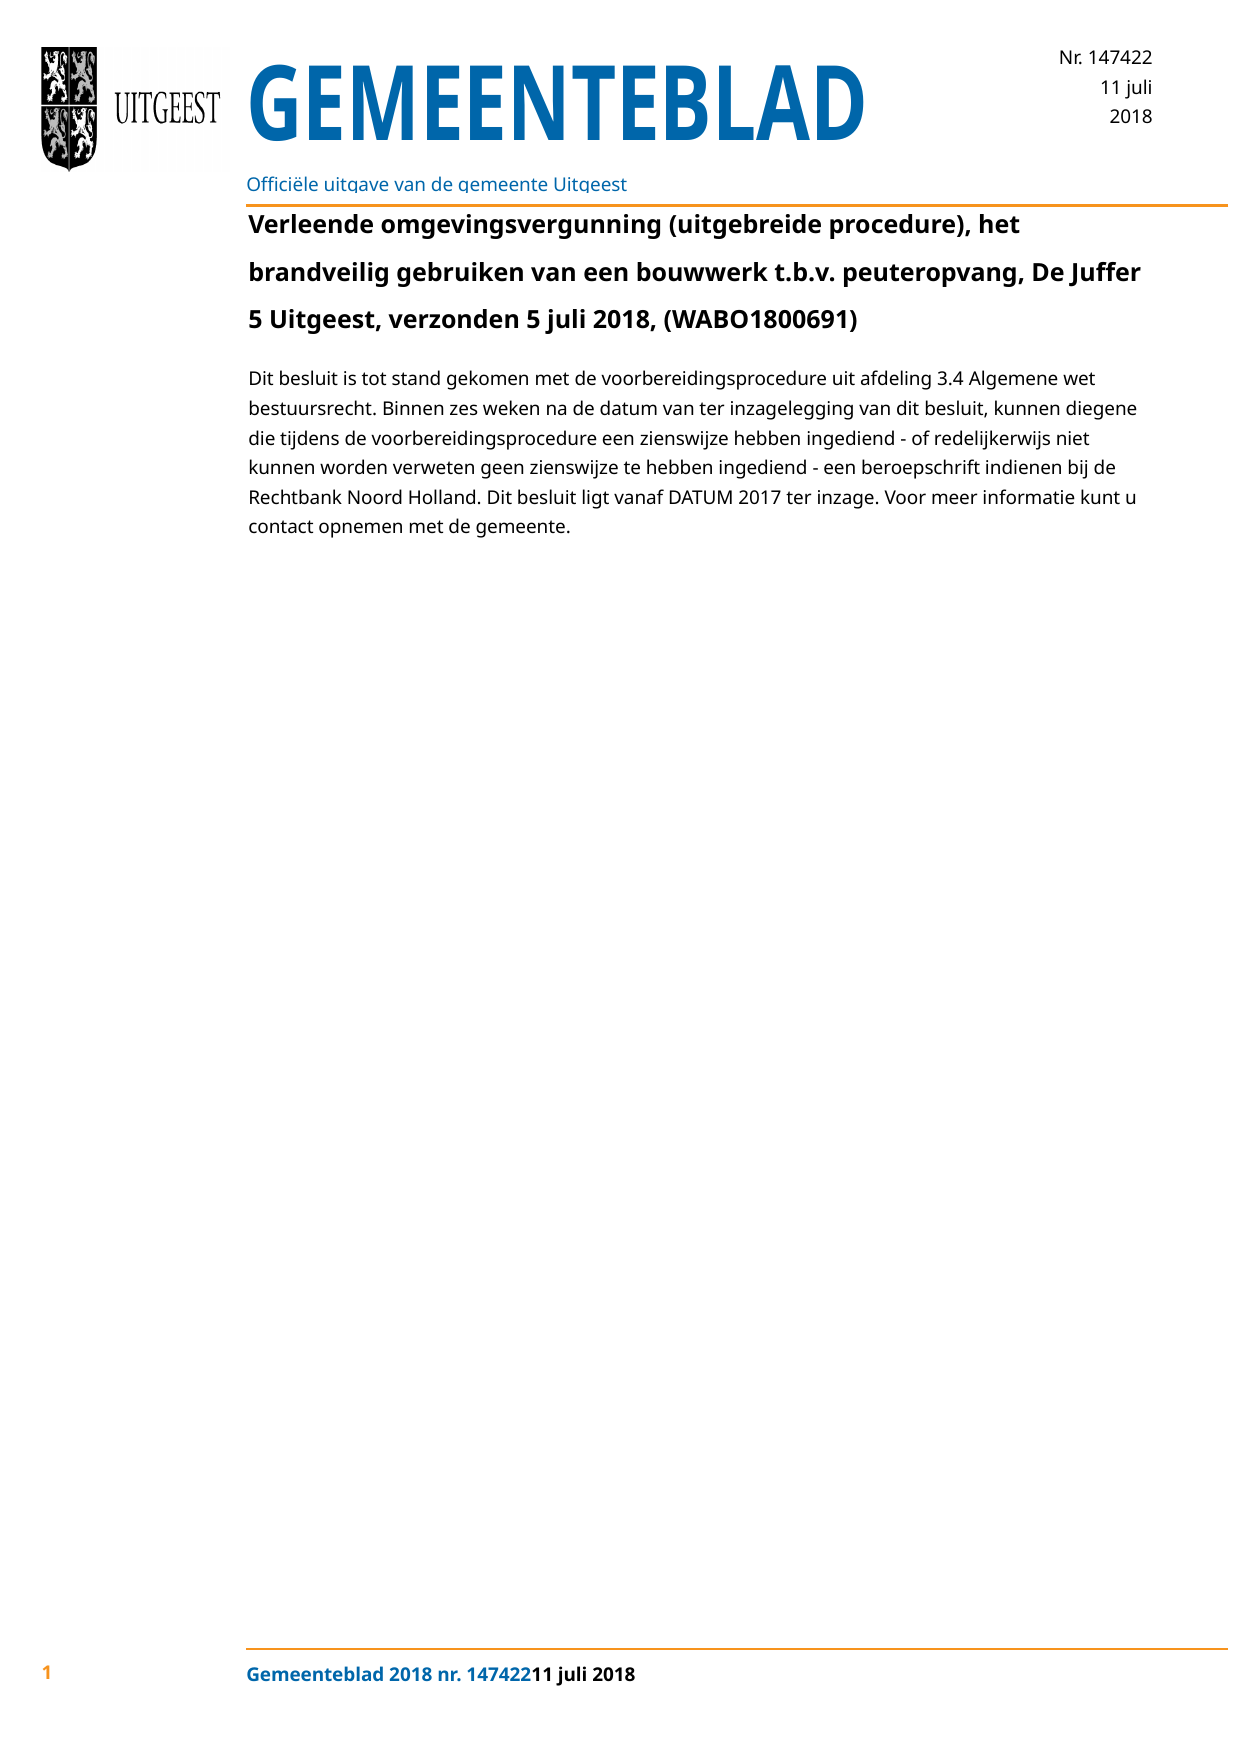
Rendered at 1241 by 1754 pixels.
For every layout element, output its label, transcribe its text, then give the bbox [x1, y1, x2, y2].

text Verleende omgevingsvergunning (uitgebreide procedure), het brandveilig gebruiken van een bouwwerk t.b.v. peuteropvang, De Juffer 5 Uitgeest, verzonden 5 juli 2018, (WABO1800691) [248, 207, 1152, 336]
picture [41, 47, 231, 172]
text Dit besluit is tot stand gekomen met de voorbereidingsprocedure uit afdeling 3.4 Algemene wet bestuursrecht. Binnen zes weken na de datum van ter inzagelegging van dit besluit, kunnen diegene die tijdens de voorbereidingsprocedure een zienswijze hebben ingediend - of redelijkerwijs niet kunnen worden verweten geen zienswijze te hebben ingediend - een beroepschrift indienen bij de Rechtbank Noord Holland. Dit besluit ligt vanaf DATUM 2017 ter inzage. Voor meer informatie kunt u contact opnemen met de gemeente. [248, 366, 1152, 539]
